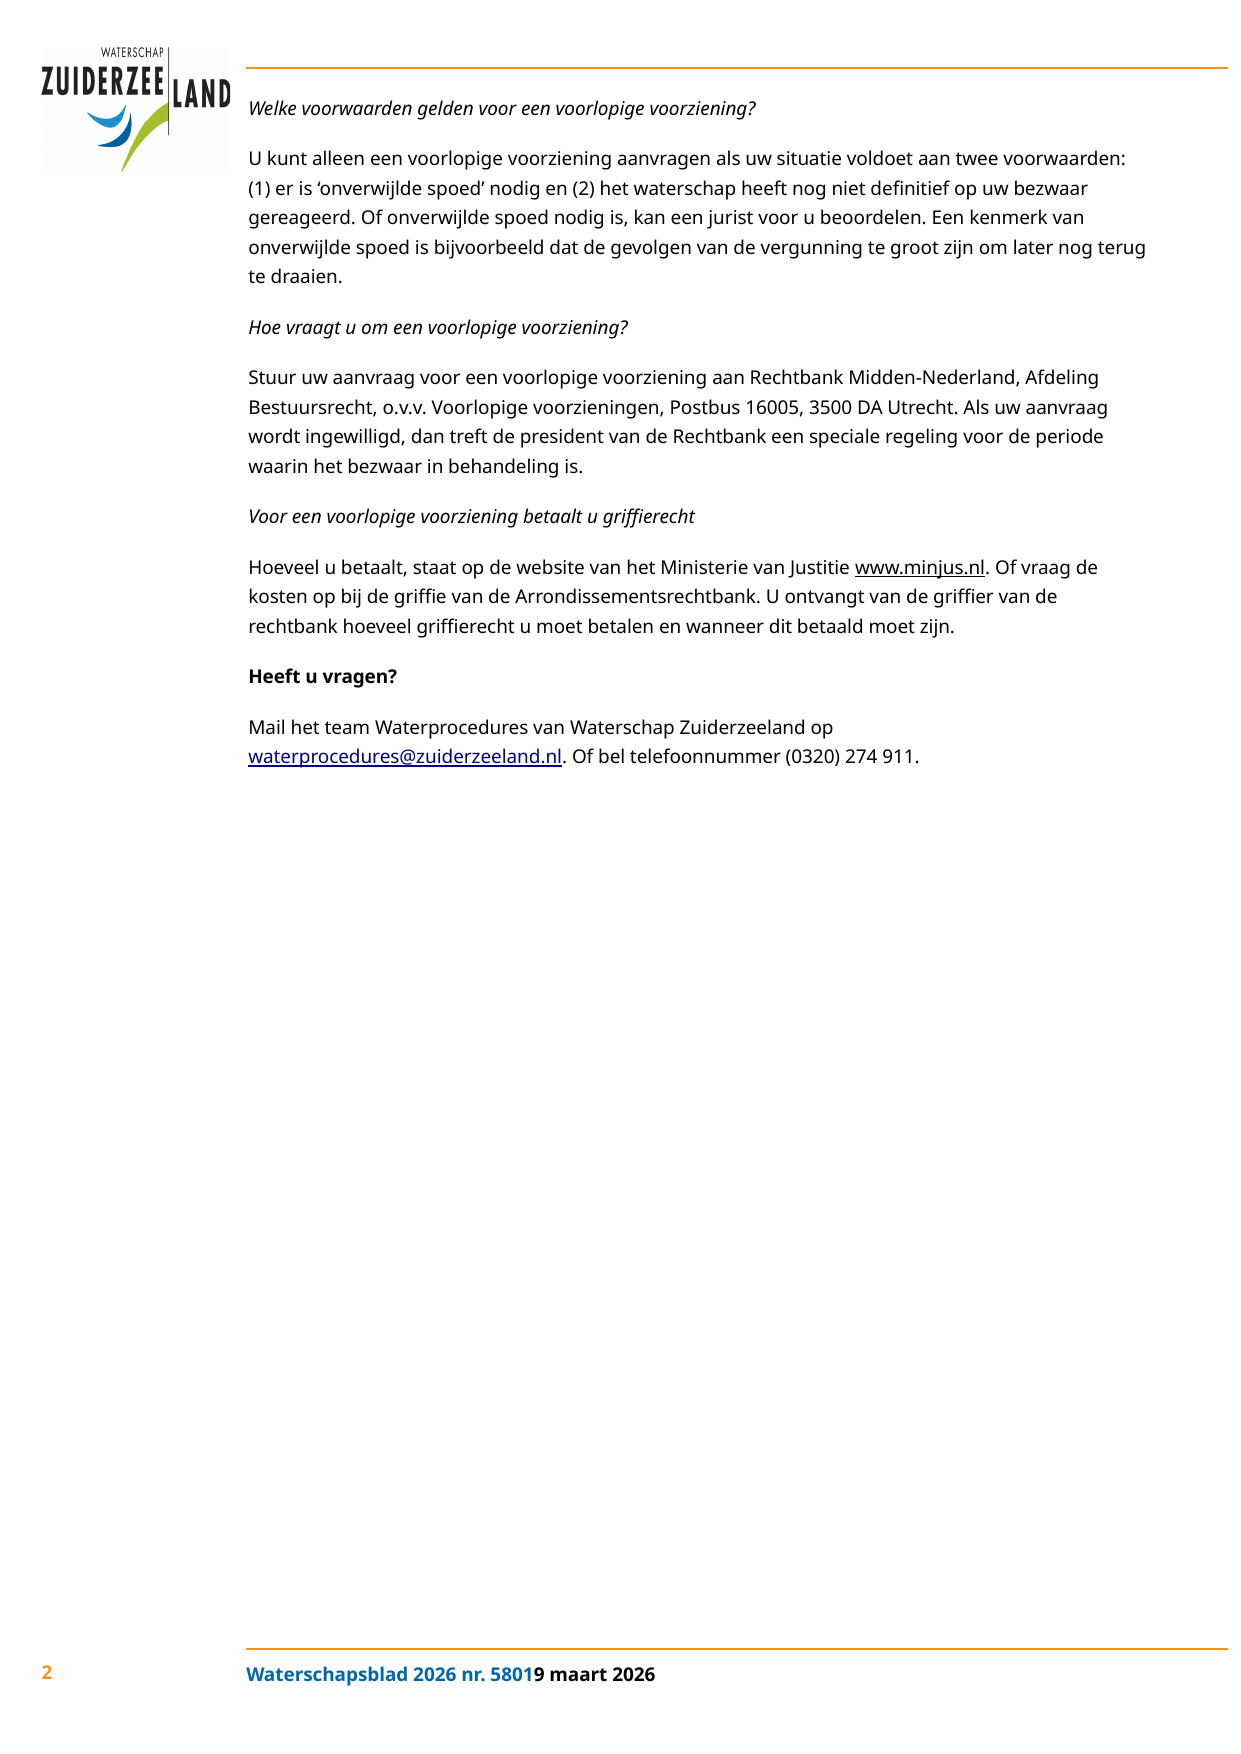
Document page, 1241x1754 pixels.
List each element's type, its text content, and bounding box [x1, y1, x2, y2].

picture [41, 47, 231, 172]
text Welke voorwaarden gelden voor een voorlopige voorziening? [248, 95, 1152, 121]
text Mail het team Waterprocedures van Waterschap Zuiderzeeland op waterprocedures@zuiderzeeland.nl. Of bel telefoonnummer (0320) 274 911. [248, 714, 1152, 769]
text Hoe vraagt u om een voorlopige voorziening? [248, 314, 1152, 340]
text Heeft u vragen? [248, 663, 1152, 689]
text Hoeveel u betaalt, staat op de website van het Ministerie van Justitie www.minjus.nl. Of vraag de kosten op bij de griffie van de Arrondissementsrechtbank. U ontvangt van de griffier van de rechtbank hoeveel griffierecht u moet betalen en wanneer dit betaald moet zijn. [248, 554, 1152, 639]
text U kunt alleen een voorlopige voorziening aanvragen als uw situatie voldoet aan twee voorwaarden: (1) er is ‘onverwijlde spoed’ nodig en (2) het waterschap heeft nog niet definitief op uw bezwaar gereageerd. Of onverwijlde spoed nodig is, kan een jurist voor u beoordelen. Een kenmerk van onverwijlde spoed is bijvoorbeeld dat de gevolgen van de vergunning te groot zijn om later nog terug te draaien. [248, 145, 1152, 289]
text Stuur uw aanvraag voor een voorlopige voorziening aan Rechtbank Midden-Nederland, Afdeling Bestuursrecht, o.v.v. Voorlopige voorzieningen, Postbus 16005, 3500 DA Utrecht. Als uw aanvraag wordt ingewilligd, dan treft de president van de Rechtbank een speciale regeling voor de periode waarin het bezwaar in behandeling is. [248, 364, 1152, 479]
text Voor een voorlopige voorziening betaalt u griffierecht [248, 503, 1152, 529]
